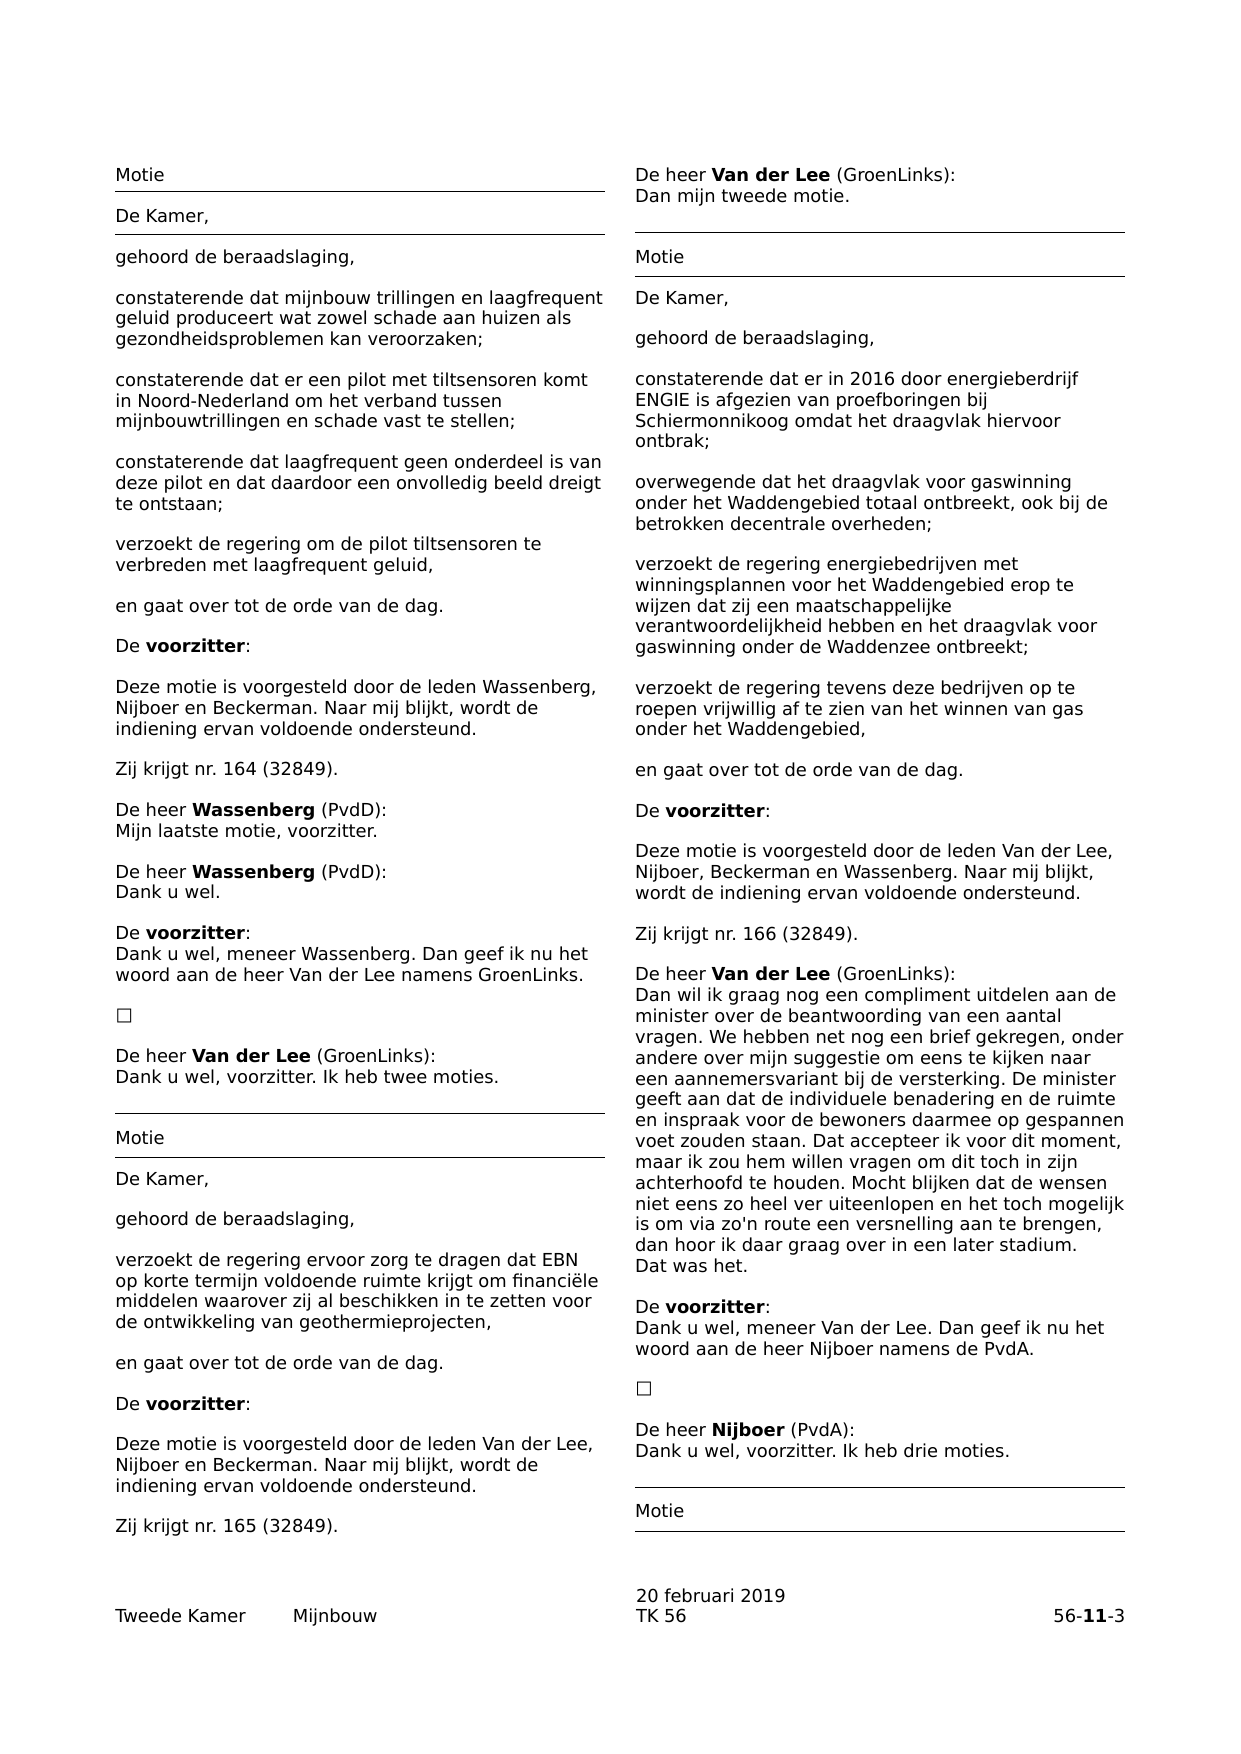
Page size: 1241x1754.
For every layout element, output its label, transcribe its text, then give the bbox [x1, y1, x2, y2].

text De voorzitter: [115, 923, 605, 944]
text De heer Nijboer (PvdA): [635, 1420, 1125, 1441]
text Dank u wel. [115, 882, 605, 903]
text Deze motie is voorgesteld door de leden Van der Lee, Nijboer en Beckerman. Naar mij blijkt, wordt de indiening ervan voldoende ondersteund. [115, 1434, 605, 1496]
text Zij krijgt nr. 164 (32849). [115, 759, 605, 780]
text De voorzitter: [635, 1297, 1125, 1317]
text overwegende dat het draagvlak voor gaswinning onder het Waddengebied totaal ontbreekt, ook bij de betrokken decentrale overheden; [635, 472, 1125, 534]
text De heer Wassenberg (PvdD): [115, 800, 605, 821]
text De Kamer, [635, 287, 1125, 308]
text Dank u wel, meneer Wassenberg. Dan geef ik nu het woord aan de heer Van der Lee namens GroenLinks. [115, 944, 605, 985]
text constaterende dat mijnbouw trillingen en laagfrequent geluid produceert wat zowel schade aan huizen als gezondheidsproblemen kan veroorzaken; [115, 287, 605, 350]
text ⬜ [635, 1379, 1125, 1400]
text verzoekt de regering energiebedrijven met winningsplannen voor het Waddengebied erop te wijzen dat zij een maatschappelijke verantwoordelijkheid hebben en het draagvlak voor gaswinning onder de Waddenzee ontbreekt; [635, 554, 1125, 658]
text constaterende dat er een pilot met tiltsensoren komt in Noord-Nederland om het verband tussen mijnbouwtrillingen en schade vast te stellen; [115, 370, 605, 432]
text verzoekt de regering ervoor zorg te dragen dat EBN op korte termijn voldoende ruimte krijgt om financiële middelen waarover zij al beschikken in te zetten voor de ontwikkeling van geothermieprojecten, [115, 1250, 605, 1333]
text Dan wil ik graag nog een compliment uitdelen aan de minister over de beantwoording van een aantal vragen. We hebben net nog een brief gekregen, onder andere over mijn suggestie om eens te kijken naar een aannemersvariant bij de versterking. De minister geeft aan dat de individuele benadering en de ruimte en inspraak voor de bewoners daarmee op gespannen voet zouden staan. Dat accepteer ik voor dit moment, maar ik zou hem willen vragen om dit toch in zijn achterhoofd te houden. Mocht blijken dat de wensen niet eens zo heel ver uiteenlopen en het toch mogelijk is om via zo'n route een versnelling aan te brengen, dan hoor ik daar graag over in een later stadium. [635, 985, 1125, 1256]
text Motie [115, 1128, 605, 1148]
text De voorzitter: [115, 1393, 605, 1414]
text De voorzitter: [635, 801, 1125, 821]
text Deze motie is voorgesteld door de leden Wassenberg, Nijboer en Beckerman. Naar mij blijkt, wordt de indiening ervan voldoende ondersteund. [115, 677, 605, 739]
text De Kamer, [115, 1168, 605, 1189]
text De heer Van der Lee (GroenLinks): [115, 1046, 605, 1067]
text gehoord de beraadslaging, [115, 1209, 605, 1230]
text constaterende dat er in 2016 door energieberdrijf ENGIE is afgezien van proefboringen bij Schiermonnikoog omdat het draagvlak hiervoor ontbrak; [635, 369, 1125, 452]
text constaterende dat laagfrequent geen onderdeel is van deze pilot en dat daardoor een onvolledig beeld dreigt te ontstaan; [115, 452, 605, 514]
text Dat was het. [635, 1256, 1125, 1277]
text Dank u wel, voorzitter. Ik heb twee moties. [115, 1067, 605, 1088]
text De voorzitter: [115, 636, 605, 657]
text Dank u wel, meneer Van der Lee. Dan geef ik nu het woord aan de heer Nijboer namens de PvdA. [635, 1317, 1125, 1359]
text De heer Van der Lee (GroenLinks): [635, 964, 1125, 985]
text Zij krijgt nr. 166 (32849). [635, 923, 1125, 944]
text verzoekt de regering tevens deze bedrijven op te roepen vrijwillig af te zien van het winnen van gas onder het Waddengebied, [635, 678, 1125, 740]
text verzoekt de regering om de pilot tiltsensoren te verbreden met laagfrequent geluid, [115, 534, 605, 576]
text De Kamer, [115, 206, 605, 227]
text Motie [635, 1501, 1125, 1522]
text en gaat over tot de orde van de dag. [635, 760, 1125, 781]
text De heer Van der Lee (GroenLinks): [635, 165, 1125, 186]
text Deze motie is voorgesteld door de leden Van der Lee, Nijboer, Beckerman en Wassenberg. Naar mij blijkt, wordt de indiening ervan voldoende ondersteund. [635, 841, 1125, 903]
text Motie [115, 165, 605, 186]
text Motie [635, 247, 1125, 267]
text ⬜ [115, 1005, 605, 1026]
text gehoord de beraadslaging, [635, 328, 1125, 349]
text Dan mijn tweede motie. [635, 186, 1125, 207]
text Zij krijgt nr. 165 (32849). [115, 1516, 605, 1537]
text De heer Wassenberg (PvdD): [115, 861, 605, 882]
text en gaat over tot de orde van de dag. [115, 1353, 605, 1373]
text en gaat over tot de orde van de dag. [115, 596, 605, 616]
text Mijn laatste motie, voorzitter. [115, 821, 605, 841]
text gehoord de beraadslaging, [115, 247, 605, 267]
text Dank u wel, voorzitter. Ik heb drie moties. [635, 1441, 1125, 1461]
